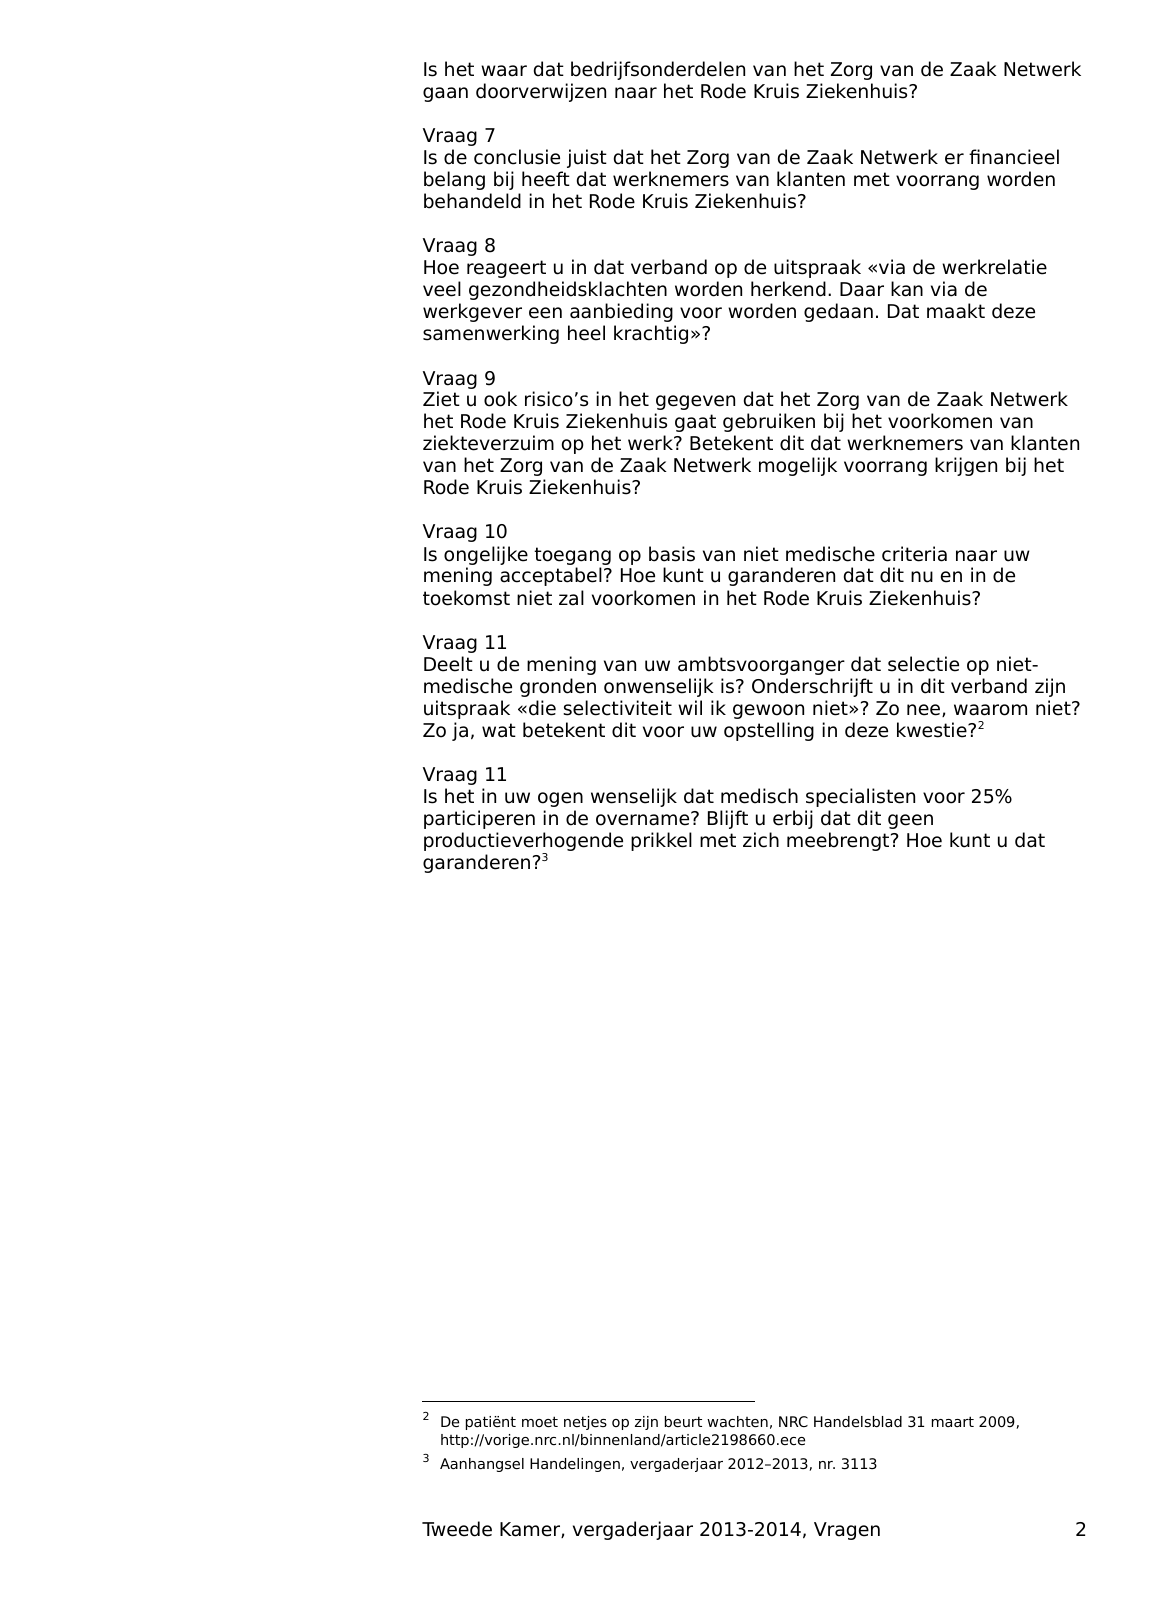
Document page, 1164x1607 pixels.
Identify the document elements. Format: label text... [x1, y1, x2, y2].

text Is het waar dat bedrijfsonderdelen van het Zorg van de Zaak Netwerk gaan doorverwijzen naar het Rode Kruis Ziekenhuis? [422, 59, 1087, 103]
text Ziet u ook risico’s in het gegeven dat het Zorg van de Zaak Netwerk het Rode Kruis Ziekenhuis gaat gebruiken bij het voorkomen van ziekteverzuim op het werk? Betekent dit dat werknemers van klanten van het Zorg van de Zaak Netwerk mogelijk voorrang krijgen bij het Rode Kruis Ziekenhuis? [422, 389, 1087, 499]
text Vraag 8 [422, 235, 1087, 257]
text Vraag 11 [422, 632, 1087, 653]
text Aanhangsel Handelingen, vergaderjaar 2012–2013, nr. 3113 [422, 1452, 1087, 1474]
text Vraag 9 [422, 367, 1087, 389]
text Vraag 7 [422, 125, 1087, 147]
text Is de conclusie juist dat het Zorg van de Zaak Netwerk er financieel belang bij heeft dat werknemers van klanten met voorrang worden behandeld in het Rode Kruis Ziekenhuis? [422, 147, 1087, 213]
text Deelt u de mening van uw ambtsvoorganger dat selectie op niet-medische gronden onwenselijk is? Onderschrijft u in dit verband zijn uitspraak «die selectiviteit wil ik gewoon niet»? Zo nee, waarom niet? Zo ja, wat betekent dit voor uw opstelling in deze kwestie? [422, 653, 1087, 741]
text Is het in uw ogen wenselijk dat medisch specialisten voor 25% participeren in de overname? Blijft u erbij dat dit geen productieverhogende prikkel met zich meebrengt? Hoe kunt u dat garanderen? [422, 786, 1087, 873]
text Vraag 10 [422, 521, 1087, 543]
text De patiënt moet netjes op zijn beurt wachten, NRC Handelsblad 31 maart 2009, http://vorige.nrc.nl/binnenland/article2198660.ece [422, 1410, 1087, 1449]
text Vraag 11 [422, 764, 1087, 786]
text Hoe reageert u in dat verband op de uitspraak «via de werkrelatie veel gezondheidsklachten worden herkend. Daar kan via de werkgever een aanbieding voor worden gedaan. Dat maakt deze samenwerking heel krachtig»? [422, 257, 1087, 345]
text Is ongelijke toegang op basis van niet medische criteria naar uw mening acceptabel? Hoe kunt u garanderen dat dit nu en in de toekomst niet zal voorkomen in het Rode Kruis Ziekenhuis? [422, 543, 1087, 609]
